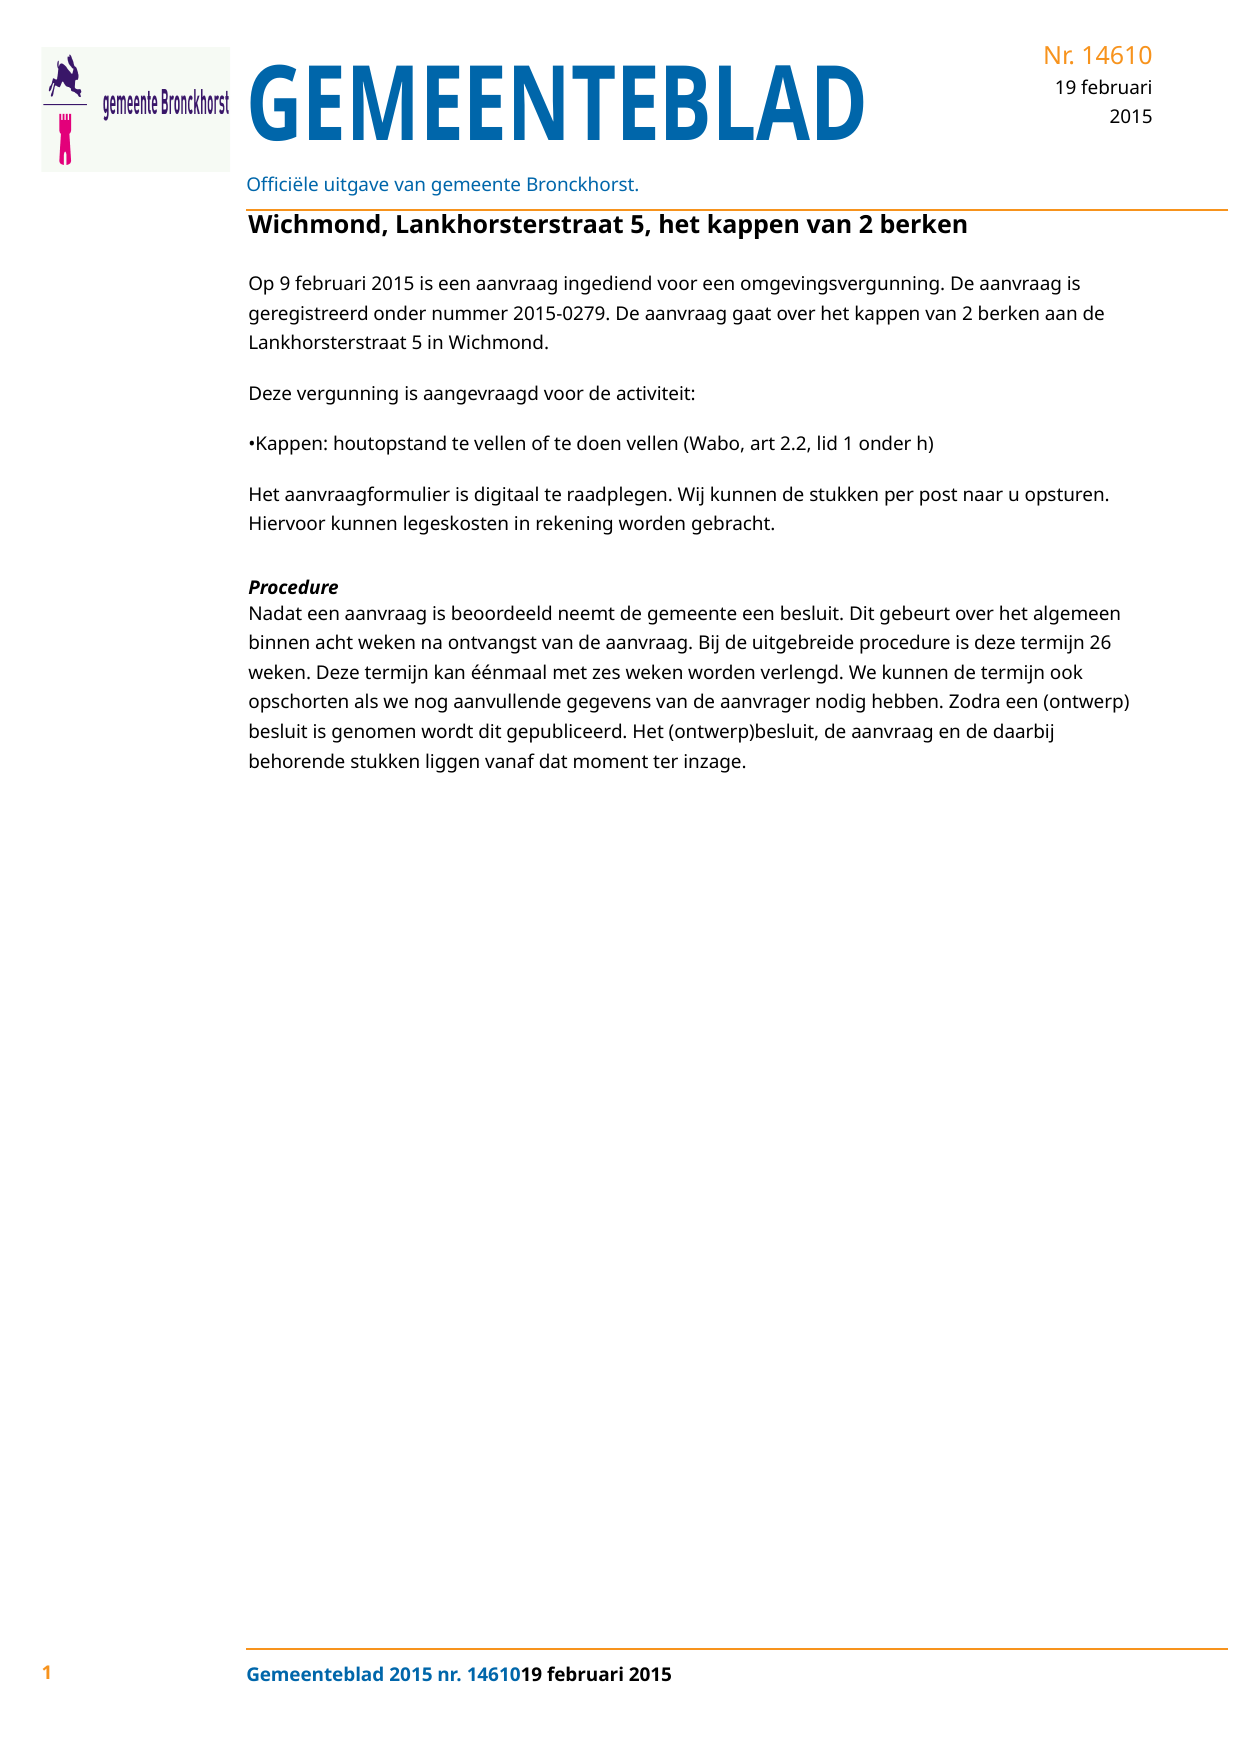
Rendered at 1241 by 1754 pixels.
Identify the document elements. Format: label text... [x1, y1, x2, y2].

text Procedure [248, 574, 1152, 600]
text Deze vergunning is aangevraagd voor de activiteit: [248, 380, 1152, 406]
text Op 9 februari 2015 is een aanvraag ingediend voor een omgevingsvergunning. De aanvraag is geregistreerd onder nummer 2015-0279. De aanvraag gaat over het kappen van 2 berken aan de Lankhorsterstraat 5 in Wichmond. [248, 270, 1152, 355]
text •Kappen: houtopstand te vellen of te doen vellen (Wabo, art 2.2, lid 1 onder h) [248, 430, 1152, 456]
text Het aanvraagformulier is digitaal te raadplegen. Wij kunnen de stukken per post naar u opsturen. Hiervoor kunnen legeskosten in rekening worden gebracht. [248, 481, 1152, 536]
text Nadat een aanvraag is beoordeeld neemt de gemeente een besluit. Dit gebeurt over het algemeen binnen acht weken na ontvangst van de aanvraag. Bij de uitgebreide procedure is deze termijn 26 weken. Deze termijn kan éénmaal met zes weken worden verlengd. We kunnen de termijn ook opschorten als we nog aanvullende gegevens van de aanvrager nodig hebben. Zodra een (ontwerp) besluit is genomen wordt dit gepubliceerd. Het (ontwerp)besluit, de aanvraag en de daarbij behorende stukken liggen vanaf dat moment ter inzage. [248, 600, 1152, 774]
text Wichmond, Lankhorsterstraat 5, het kappen van 2 berken [248, 211, 1152, 241]
picture [41, 47, 231, 172]
